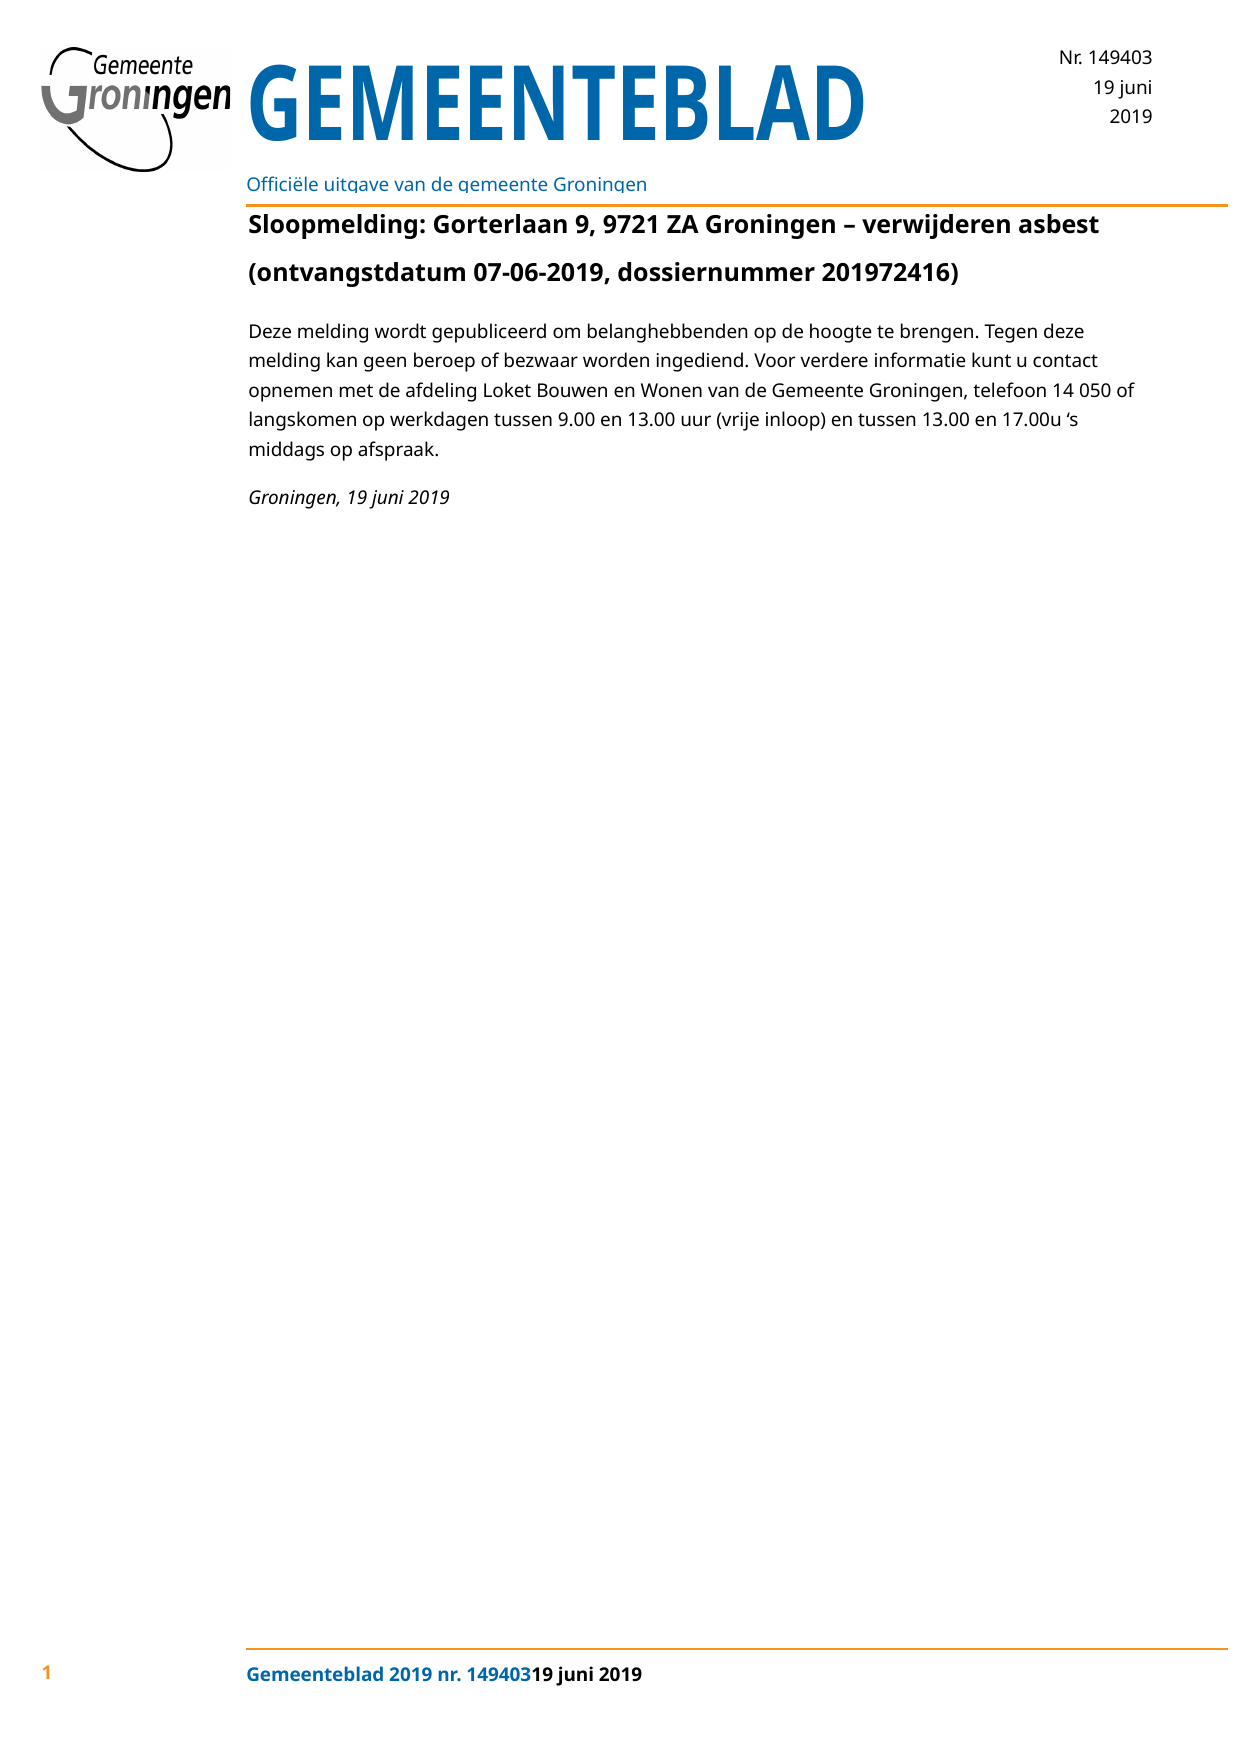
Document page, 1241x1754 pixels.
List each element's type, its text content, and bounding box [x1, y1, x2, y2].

picture [41, 47, 231, 172]
text Deze melding wordt gepubliceerd om belanghebbenden op de hoogte te brengen. Tegen deze melding kan geen beroep of bezwaar worden ingediend. Voor verdere informatie kunt u contact opnemen met de afdeling Loket Bouwen en Wonen van de Gemeente Groningen, telefoon 14 050 of langskomen op werkdagen tussen 9.00 en 13.00 uur (vrije inloop) en tussen 13.00 en 17.00u ‘s middags op afspraak. [248, 318, 1152, 462]
text Sloopmelding: Gorterlaan 9, 9721 ZA Groningen – verwijderen asbest (ontvangstdatum 07-06-2019, dossiernummer 201972416) [248, 207, 1152, 288]
text Groningen, 19 juni 2019 [248, 484, 1152, 510]
